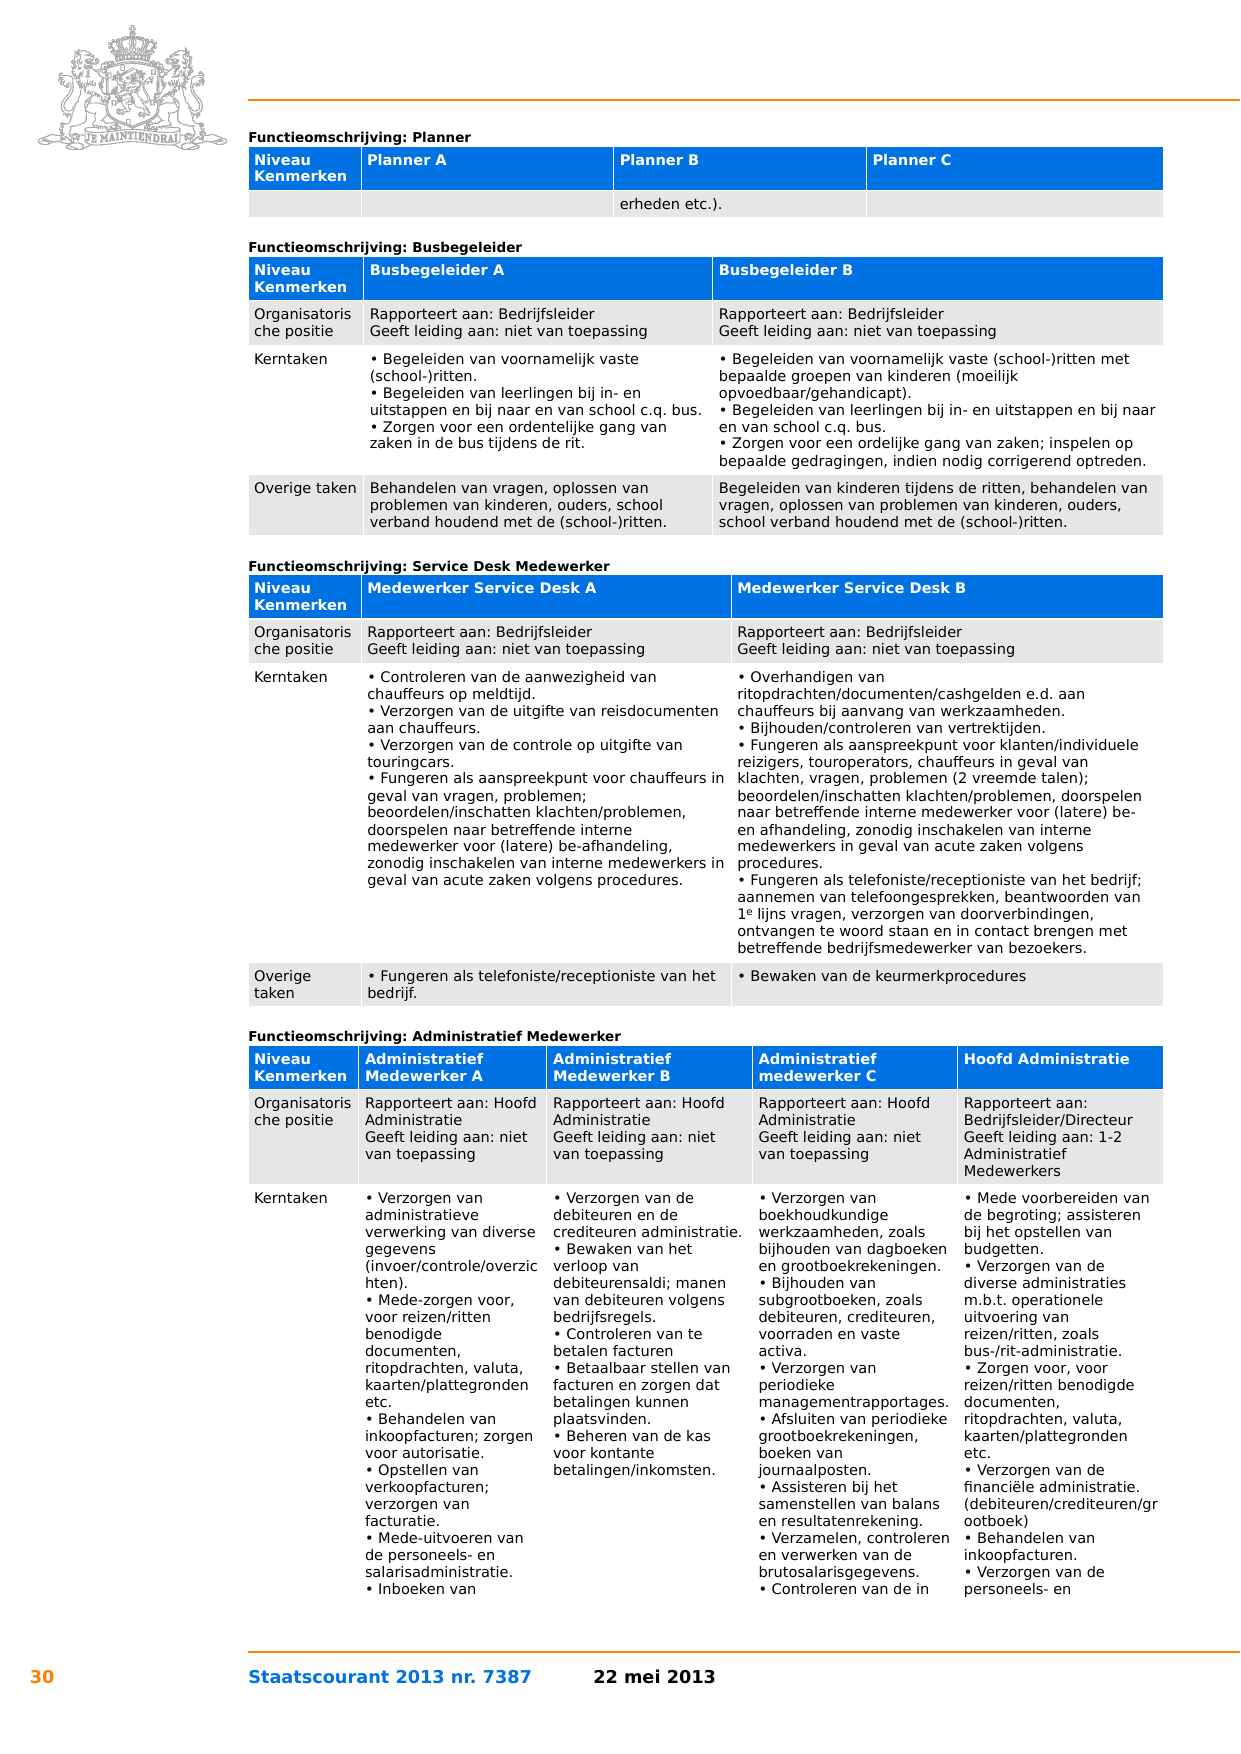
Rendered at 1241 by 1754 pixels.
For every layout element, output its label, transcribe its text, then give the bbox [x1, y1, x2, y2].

table_cell Planner C [867, 147, 1163, 190]
table_cell • Begeleiden van voornamelijk vaste (school-)ritten met bepaalde groepen van kinderen (moeilijk opvoedbaar/gehandicapt). • Begeleiden van leerlingen bij in- en uitstappen en bij naar en van school c.q. bus. • Zorgen voor een ordelijke gang van zaken; inspelen op bepaalde gedragingen, indien nodig corrigerend optreden. [713, 346, 1163, 474]
table_cell Rapporteert aan: Hoofd Administratie Geeft leiding aan: niet van toepassing [753, 1090, 957, 1184]
table_cell • Mede voorbereiden van de begroting; assisteren bij het opstellen van budgetten. • Verzorgen van de diverse administraties m.b.t. operationele uitvoering van reizen/ritten, zoals bus-/rit-administratie. • Zorgen voor, voor reizen/ritten benodigde documenten, ritopdrachten, valuta, kaarten/plattegronden etc. • Verzorgen van de financiële administratie. (debiteuren/crediteuren/grootboek) • Behandelen van inkoopfacturen. • Verzorgen van de personeels- en [958, 1186, 1163, 1602]
table_cell Rapporteert aan: Bedrijfsleider Geeft leiding aan: niet van toepassing [362, 620, 731, 663]
table_cell • Overhandigen van ritopdrachten/documenten/cashgelden e.d. aan chauffeurs bij aanvang van werkzaamheden. • Bijhouden/controleren van vertrektijden. • Fungeren als aanspreekpunt voor klanten/individuele reizigers, touroperators, chauffeurs in geval van klachten, vragen, problemen (2 vreemde talen); beoordelen/inschatten klachten/problemen, doorspelen naar betreffende interne medewerker voor (latere) be- en afhandeling, zonodig inschakelen van interne medewerkers in geval van acute zaken volgens procedures. • Fungeren als telefoniste/receptioniste van het bedrijf; aannemen van telefoongesprekken, beantwoorden van 1e lijns vragen, verzorgen van doorverbindingen, ontvangen te woord staan en in contact brengen met betreffende bedrijfsmedewerker van bezoekers. [732, 664, 1163, 962]
table_cell Planner A [362, 147, 613, 190]
table_cell • Bewaken van de keurmerkprocedures [732, 963, 1163, 1006]
table_cell Niveau Kenmerken [249, 257, 363, 300]
table_cell Behandelen van vragen, oplossen van problemen van kinderen, ouders, school verband houdend met de (school-)ritten. [364, 475, 712, 535]
table_cell Rapporteert aan: Bedrijfsleider Geeft leiding aan: niet van toepassing [364, 301, 712, 345]
table_header Functieomschrijving: Administratief Medewerker [248, 1029, 1163, 1045]
table_cell Busbegeleider B [713, 257, 1163, 300]
table_cell • Verzorgen van boekhoudkundige werkzaamheden, zoals bijhouden van dagboeken en grootboekrekeningen. • Bijhouden van subgrootboeken, zoals debiteuren, crediteuren, voorraden en vaste activa. • Verzorgen van periodieke managementrapportages. • Afsluiten van periodieke grootboekrekeningen, boeken van journaalposten. • Assisteren bij het samenstellen van balans en resultatenrekening. • Verzamelen, controleren en verwerken van de brutosalarisgegevens. • Controleren van de in [753, 1186, 957, 1602]
table_cell Rapporteert aan: Bedrijfsleider Geeft leiding aan: niet van toepassing [732, 620, 1163, 663]
table_cell Rapporteert aan: Bedrijfsleider/Directeur Geeft leiding aan: 1-2 Administratief Medewerkers [958, 1090, 1163, 1184]
table_cell [362, 191, 613, 217]
table_cell • Verzorgen van de debiteuren en de crediteuren administratie. • Bewaken van het verloop van debiteurensaldi; manen van debiteuren volgens bedrijfsregels. • Controleren van te betalen facturen • Betaalbaar stellen van facturen en zorgen dat betalingen kunnen plaatsvinden. • Beheren van de kas voor kontante betalingen/inkomsten. [547, 1186, 752, 1602]
table_cell Begeleiden van kinderen tijdens de ritten, behandelen van vragen, oplossen van problemen van kinderen, ouders, school verband houdend met de (school-)ritten. [713, 475, 1163, 535]
picture [38, 25, 227, 150]
table_cell Overige taken [249, 963, 361, 1006]
table_header Functieomschrijving: Planner [248, 130, 1163, 146]
table_cell Kerntaken [249, 1186, 358, 1602]
table_cell • Begeleiden van voornamelijk vaste (school-)ritten. • Begeleiden van leerlingen bij in- en uitstappen en bij naar en van school c.q. bus. • Zorgen voor een ordentelijke gang van zaken in de bus tijdens de rit. [364, 346, 712, 474]
table_cell Organisatorische positie [249, 620, 361, 663]
table_cell Kerntaken [249, 664, 361, 962]
table_cell Rapporteert aan: Hoofd Administratie Geeft leiding aan: niet van toepassing [547, 1090, 752, 1184]
table_cell • Controleren van de aanwezigheid van chauffeurs op meldtijd. • Verzorgen van de uitgifte van reisdocumenten aan chauffeurs. • Verzorgen van de controle op uitgifte van touringcars. • Fungeren als aanspreekpunt voor chauffeurs in geval van vragen, problemen; beoordelen/inschatten klachten/problemen, doorspelen naar betreffende interne medewerker voor (latere) be-afhandeling, zonodig inschakelen van interne medewerkers in geval van acute zaken volgens procedures. [362, 664, 731, 962]
table_cell Organisatorische positie [249, 301, 363, 345]
table_cell Planner B [614, 147, 866, 190]
table_cell Overige taken [249, 475, 363, 535]
table_cell [249, 191, 361, 217]
table_cell • Fungeren als telefoniste/receptioniste van het bedrijf. [362, 963, 731, 1006]
table_cell erheden etc.). [614, 191, 866, 217]
table_cell Administratief Medewerker A [359, 1046, 546, 1089]
table_cell Kerntaken [249, 346, 363, 474]
table_cell • Verzorgen van administratieve verwerking van diverse gegevens (invoer/controle/overzichten). • Mede-zorgen voor, voor reizen/ritten benodigde documenten, ritopdrachten, valuta, kaarten/plattegronden etc. • Behandelen van inkoopfacturen; zorgen voor autorisatie. • Opstellen van verkoopfacturen; verzorgen van facturatie. • Mede-uitvoeren van de personeels- en salarisadministratie. • Inboeken van [359, 1186, 546, 1602]
table_cell Medewerker Service Desk A [362, 575, 731, 618]
table_cell Busbegeleider A [364, 257, 712, 300]
table_header Functieomschrijving: Service Desk Medewerker [248, 558, 1163, 574]
table_cell [867, 191, 1163, 217]
table_cell Niveau Kenmerken [249, 575, 361, 618]
table_cell Rapporteert aan: Bedrijfsleider Geeft leiding aan: niet van toepassing [713, 301, 1163, 345]
table_cell Hoofd Administratie [958, 1046, 1163, 1089]
table_header Functieomschrijving: Busbegeleider [248, 240, 1163, 256]
table_cell Administratief medewerker C [753, 1046, 957, 1089]
table_cell Administratief Medewerker B [547, 1046, 752, 1089]
table_cell Medewerker Service Desk B [732, 575, 1163, 618]
table_cell Niveau Kenmerken [249, 147, 361, 190]
table_cell Rapporteert aan: Hoofd Administratie Geeft leiding aan: niet van toepassing [359, 1090, 546, 1184]
table_cell Niveau Kenmerken [249, 1046, 358, 1089]
table_cell Organisatorische positie [249, 1090, 358, 1184]
